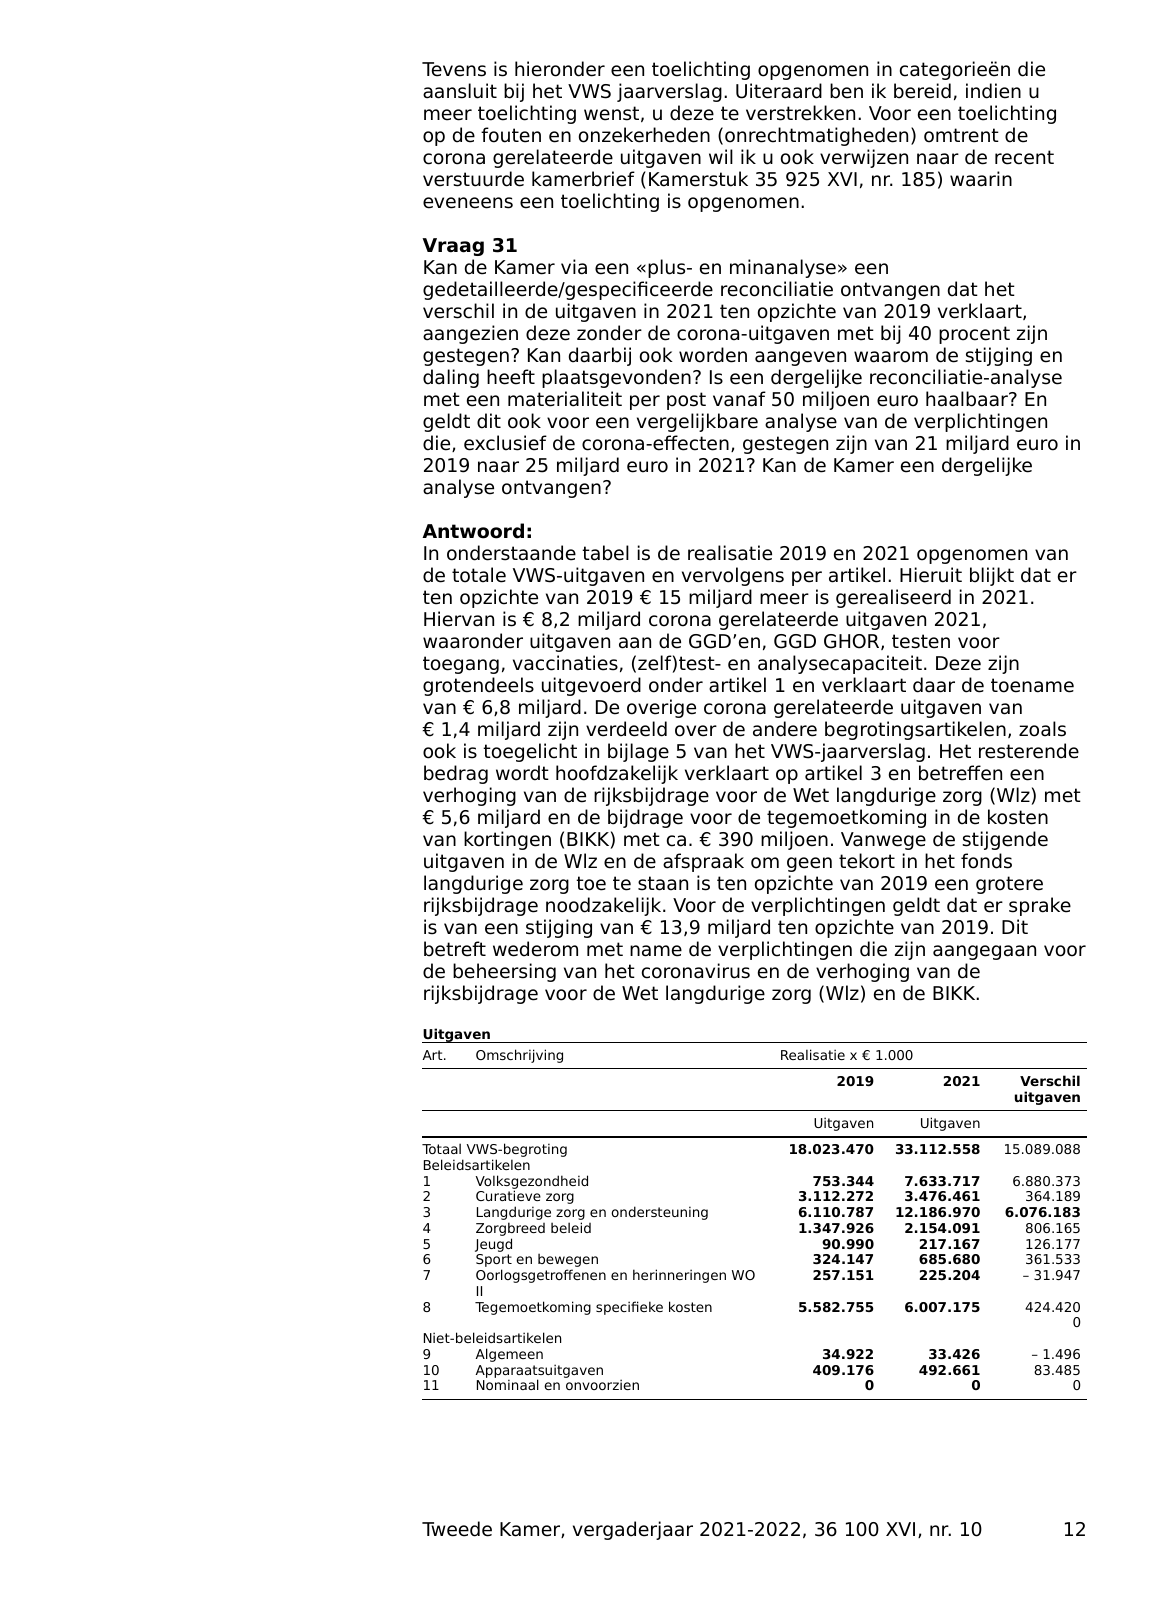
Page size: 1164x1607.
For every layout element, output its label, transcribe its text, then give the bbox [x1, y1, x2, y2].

table_cell 3.476.461 [880, 1189, 986, 1205]
table_cell 5.582.755 [774, 1299, 880, 1315]
table_cell 15.089.088 [986, 1138, 1087, 1158]
table_cell [986, 1158, 1087, 1173]
table_cell [422, 1111, 469, 1136]
table_cell Nominaal en onvoorzien [470, 1378, 774, 1398]
table_cell – 1.496 [986, 1347, 1087, 1362]
table_cell Niet-beleidsartikelen [422, 1331, 774, 1347]
table_cell 6 [422, 1252, 469, 1268]
table_cell [986, 1043, 1087, 1068]
table_cell 2 [422, 1189, 469, 1205]
table_cell 424.420 [986, 1299, 1087, 1315]
table_cell Realisatie x € 1.000 [774, 1043, 986, 1068]
table_cell 8 [422, 1299, 469, 1315]
table_cell [774, 1331, 880, 1347]
table_cell 6.110.787 [774, 1205, 880, 1221]
table_cell [422, 1315, 469, 1331]
table_cell 6.880.373 [986, 1174, 1087, 1189]
table_cell Curatieve zorg [470, 1189, 774, 1205]
table_cell 1.347.926 [774, 1221, 880, 1236]
table_cell 2.154.091 [880, 1221, 986, 1236]
table_cell [422, 1069, 469, 1110]
table_cell 6.007.175 [880, 1299, 986, 1315]
table_cell Verschil uitgaven [986, 1069, 1087, 1110]
table_cell – 31.947 [986, 1268, 1087, 1299]
table_cell 11 [422, 1378, 469, 1398]
table_cell 409.176 [774, 1362, 880, 1378]
table_cell 6.076.183 [986, 1205, 1087, 1221]
table_cell 18.023.470 [774, 1138, 880, 1158]
table_cell 217.167 [880, 1236, 986, 1252]
table_cell Langdurige zorg en ondersteuning [470, 1205, 774, 1221]
table_cell Uitgaven [880, 1111, 986, 1136]
table_cell 7.633.717 [880, 1174, 986, 1189]
table_cell Totaal VWS-begroting [422, 1138, 774, 1158]
table_cell [986, 1111, 1087, 1136]
table_cell 4 [422, 1221, 469, 1236]
table_cell 2019 [774, 1069, 880, 1110]
table_cell Tegemoetkoming specifieke kosten [470, 1299, 774, 1315]
table_cell Sport en bewegen [470, 1252, 774, 1268]
table_cell 364.189 [986, 1189, 1087, 1205]
table_header Uitgaven [422, 1026, 1087, 1042]
table_cell Apparaatsuitgaven [470, 1362, 774, 1378]
table_cell 3.112.272 [774, 1189, 880, 1205]
table_cell Zorgbreed beleid [470, 1221, 774, 1236]
table_cell 9 [422, 1347, 469, 1362]
table_cell Omschrijving [470, 1043, 774, 1068]
table_cell 3 [422, 1205, 469, 1221]
table_cell [986, 1331, 1087, 1347]
table_cell 33.112.558 [880, 1138, 986, 1158]
table_cell 753.344 [774, 1174, 880, 1189]
table_cell [470, 1315, 774, 1331]
table_cell Art. [422, 1043, 469, 1068]
table_cell 361.533 [986, 1252, 1087, 1268]
table_cell 90.990 [774, 1236, 880, 1252]
table_cell 10 [422, 1362, 469, 1378]
table_cell 2021 [880, 1069, 986, 1110]
table_cell 12.186.970 [880, 1205, 986, 1221]
text Kan de Kamer via een «plus- en minanalyse» een gedetailleerde/gespecificeerde reconciliatie ontvangen dat het verschil in de uitgaven in 2021 ten opzichte van 2019 verklaart, aangezien deze zonder de corona-uitgaven met bij 40 procent zijn gestegen? Kan daarbij ook worden aangeven waarom de stijging en daling heeft plaatsgevonden? Is een dergelijke reconciliatie-analyse met een materialiteit per post vanaf 50 miljoen euro haalbaar? En geldt dit ook voor een vergelijkbare analyse van de verplichtingen die, exclusief de corona-effecten, gestegen zijn van 21 miljard euro in 2019 naar 25 miljard euro in 2021? Kan de Kamer een dergelijke analyse ontvangen? [422, 257, 1087, 499]
text Tevens is hieronder een toelichting opgenomen in categorieën die aansluit bij het VWS jaarverslag. Uiteraard ben ik bereid, indien u meer toelichting wenst, u deze te verstrekken. Voor een toelichting op de fouten en onzekerheden (onrechtmatigheden) omtrent de corona gerelateerde uitgaven wil ik u ook verwijzen naar de recent verstuurde kamerbrief (Kamerstuk 35 925 XVI, nr. 185) waarin eveneens een toelichting is opgenomen. [422, 59, 1087, 213]
text In onderstaande tabel is de realisatie 2019 en 2021 opgenomen van de totale VWS-uitgaven en vervolgens per artikel. Hieruit blijkt dat er ten opzichte van 2019 € 15 miljard meer is gerealiseerd in 2021. Hiervan is € 8,2 miljard corona gerelateerde uitgaven 2021, waaronder uitgaven aan de GGD’en, GGD GHOR, testen voor toegang, vaccinaties, (zelf)test- en analysecapaciteit. Deze zijn grotendeels uitgevoerd onder artikel 1 en verklaart daar de toename van € 6,8 miljard. De overige corona gerelateerde uitgaven van € 1,4 miljard zijn verdeeld over de andere begrotingsartikelen, zoals ook is toegelicht in bijlage 5 van het VWS-jaarverslag. Het resterende bedrag wordt hoofdzakelijk verklaart op artikel 3 en betreffen een verhoging van de rijksbijdrage voor de Wet langdurige zorg (Wlz) met € 5,6 miljard en de bijdrage voor de tegemoetkoming in de kosten van kortingen (BIKK) met ca. € 390 miljoen. Vanwege de stijgende uitgaven in de Wlz en de afspraak om geen tekort in het fonds langdurige zorg toe te staan is ten opzichte van 2019 een grotere rijksbijdrage noodzakelijk. Voor de verplichtingen geldt dat er sprake is van een stijging van € 13,9 miljard ten opzichte van 2019. Dit betreft wederom met name de verplichtingen die zijn aangegaan voor de beheersing van het coronavirus en de verhoging van de rijksbijdrage voor de Wet langdurige zorg (Wlz) en de BIKK. [422, 543, 1087, 1004]
table_cell 0 [986, 1315, 1087, 1331]
table_cell [470, 1069, 774, 1110]
table_cell 806.165 [986, 1221, 1087, 1236]
table_cell [880, 1331, 986, 1347]
table_cell 1 [422, 1174, 469, 1189]
table_cell 492.661 [880, 1362, 986, 1378]
table_cell 0 [880, 1378, 986, 1398]
table_cell 225.204 [880, 1268, 986, 1299]
table_cell Algemeen [470, 1347, 774, 1362]
table_cell [880, 1158, 986, 1173]
table_cell 257.151 [774, 1268, 880, 1299]
table_cell 34.922 [774, 1347, 880, 1362]
table_cell 0 [986, 1378, 1087, 1398]
table_cell 685.680 [880, 1252, 986, 1268]
table_cell 5 [422, 1236, 469, 1252]
table_cell [774, 1315, 880, 1331]
table_cell Oorlogsgetroffenen en herinneringen WO II [470, 1268, 774, 1299]
table_cell 7 [422, 1268, 469, 1299]
table_cell [774, 1158, 880, 1173]
subtitle Antwoord: [422, 521, 1087, 543]
table_cell Jeugd [470, 1236, 774, 1252]
table_cell 83.485 [986, 1362, 1087, 1378]
table_cell Volksgezondheid [470, 1174, 774, 1189]
table_cell [470, 1111, 774, 1136]
subtitle Vraag 31 [422, 235, 1087, 257]
table_cell 126.177 [986, 1236, 1087, 1252]
table_cell [880, 1315, 986, 1331]
table_cell Uitgaven [774, 1111, 880, 1136]
table_cell 0 [774, 1378, 880, 1398]
table_cell 33.426 [880, 1347, 986, 1362]
table_cell 324.147 [774, 1252, 880, 1268]
table_cell Beleidsartikelen [422, 1158, 774, 1173]
